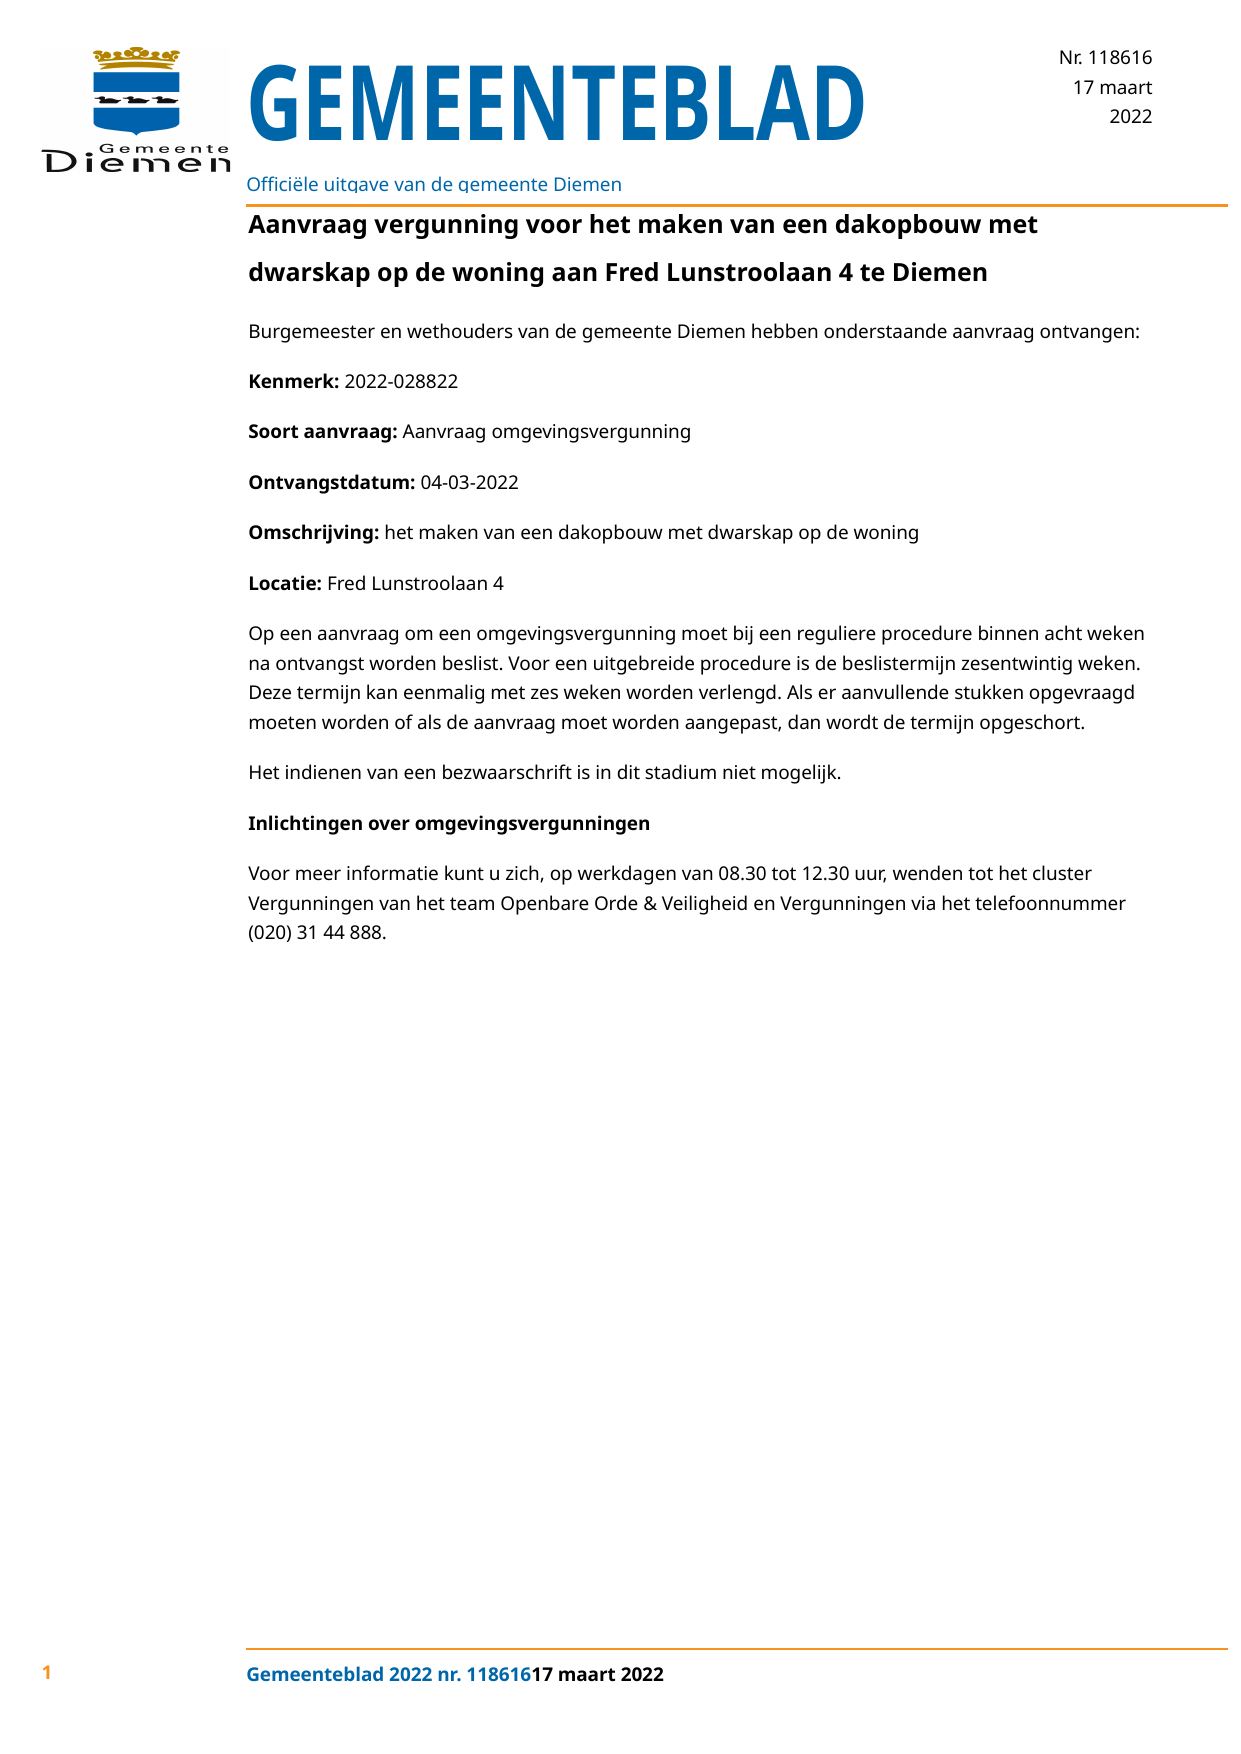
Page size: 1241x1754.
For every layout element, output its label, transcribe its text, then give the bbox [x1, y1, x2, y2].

picture [41, 47, 231, 172]
text Ontvangstdatum: 04-03-2022 [248, 469, 1152, 495]
text Het indienen van een bezwaarschrift is in dit stadium niet mogelijk. [248, 759, 1152, 785]
text Burgemeester en wethouders van de gemeente Diemen hebben onderstaande aanvraag ontvangen: [248, 318, 1152, 344]
text Op een aanvraag om een omgevingsvergunning moet bij een reguliere procedure binnen acht weken na ontvangst worden beslist. Voor een uitgebreide procedure is de beslistermijn zesentwintig weken. Deze termijn kan eenmalig met zes weken worden verlengd. Als er aanvullende stukken opgevraagd moeten worden of als de aanvraag moet worden aangepast, dan wordt de termijn opgeschort. [248, 620, 1152, 735]
text Voor meer informatie kunt u zich, op werkdagen van 08.30 tot 12.30 uur, wenden tot het cluster Vergunningen van het team Openbare Orde & Veiligheid en Vergunningen via het telefoonnummer (020) 31 44 888. [248, 860, 1152, 945]
text Omschrijving: het maken van een dakopbouw met dwarskap op de woning [248, 519, 1152, 545]
text Locatie: Fred Lunstroolaan 4 [248, 570, 1152, 596]
text Aanvraag vergunning voor het maken van een dakopbouw met dwarskap op de woning aan Fred Lunstroolaan 4 te Diemen [248, 207, 1152, 288]
text Inlichtingen over omgevingsvergunningen [248, 810, 1152, 836]
text Soort aanvraag: Aanvraag omgevingsvergunning [248, 419, 1152, 444]
text Kenmerk: 2022-028822 [248, 368, 1152, 394]
